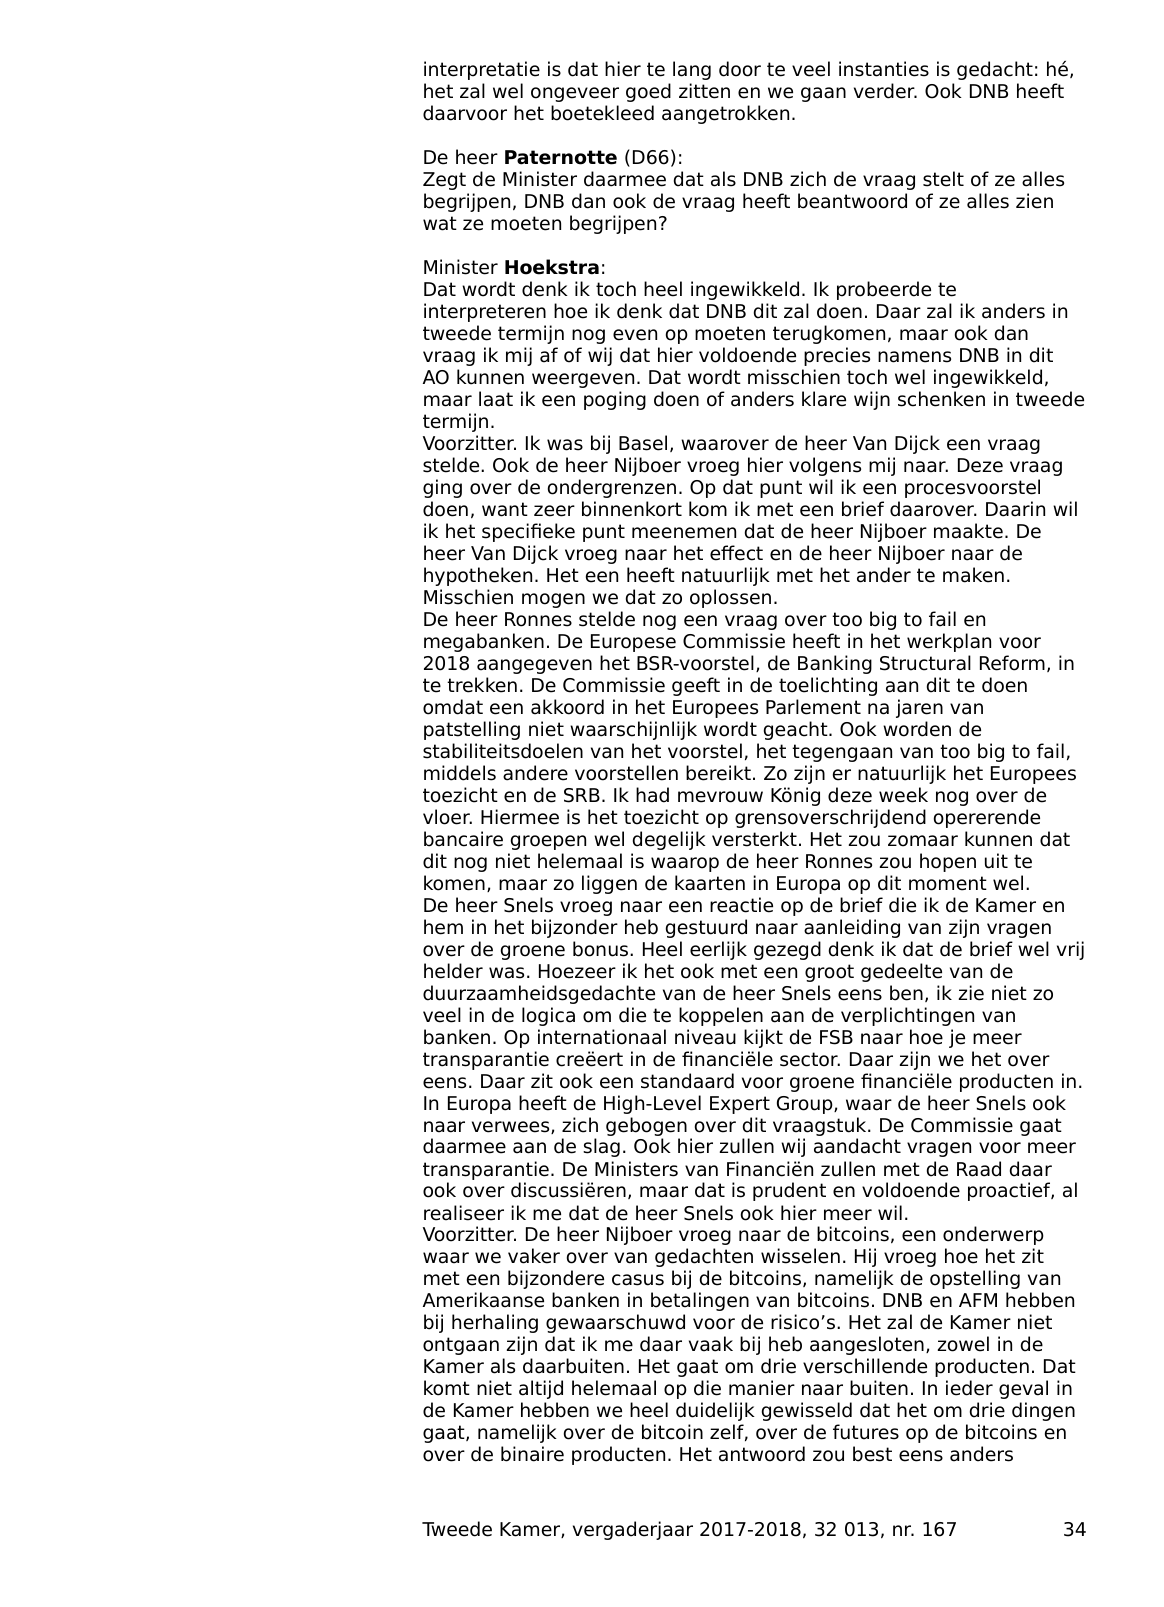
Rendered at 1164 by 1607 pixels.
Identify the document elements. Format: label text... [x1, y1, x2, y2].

text Dat wordt denk ik toch heel ingewikkeld. Ik probeerde te interpreteren hoe ik denk dat DNB dit zal doen. Daar zal ik anders in tweede termijn nog even op moeten terugkomen, maar ook dan vraag ik mij af of wij dat hier voldoende precies namens DNB in dit AO kunnen weergeven. Dat wordt misschien toch wel ingewikkeld, maar laat ik een poging doen of anders klare wijn schenken in tweede termijn. [422, 279, 1087, 433]
text Voorzitter. De heer Nijboer vroeg naar de bitcoins, een onderwerp waar we vaker over van gedachten wisselen. Hij vroeg hoe het zit met een bijzondere casus bij de bitcoins, namelijk de opstelling van Amerikaanse banken in betalingen van bitcoins. DNB en AFM hebben bij herhaling gewaarschuwd voor de risico’s. Het zal de Kamer niet ontgaan zijn dat ik me daar vaak bij heb aangesloten, zowel in de Kamer als daarbuiten. Het gaat om drie verschillende producten. Dat komt niet altijd helemaal op die manier naar buiten. In ieder geval in de Kamer hebben we heel duidelijk gewisseld dat het om drie dingen gaat, namelijk over de bitcoin zelf, over de futures op de bitcoins en over de binaire producten. Het antwoord zou best eens anders [422, 1224, 1087, 1466]
text Zegt de Minister daarmee dat als DNB zich de vraag stelt of ze alles begrijpen, DNB dan ook de vraag heeft beantwoord of ze alles zien wat ze moeten begrijpen? [422, 169, 1087, 235]
text De heer Paternotte (D66): [422, 147, 1087, 169]
text Voorzitter. Ik was bij Basel, waarover de heer Van Dijck een vraag stelde. Ook de heer Nijboer vroeg hier volgens mij naar. Deze vraag ging over de ondergrenzen. Op dat punt wil ik een procesvoorstel doen, want zeer binnenkort kom ik met een brief daarover. Daarin wil ik het specifieke punt meenemen dat de heer Nijboer maakte. De heer Van Dijck vroeg naar het effect en de heer Nijboer naar de hypotheken. Het een heeft natuurlijk met het ander te maken. Misschien mogen we dat zo oplossen. [422, 433, 1087, 609]
text De heer Ronnes stelde nog een vraag over too big to fail en megabanken. De Europese Commissie heeft in het werkplan voor 2018 aangegeven het BSR-voorstel, de Banking Structural Reform, in te trekken. De Commissie geeft in de toelichting aan dit te doen omdat een akkoord in het Europees Parlement na jaren van patstelling niet waarschijnlijk wordt geacht. Ook worden de stabiliteitsdoelen van het voorstel, het tegengaan van too big to fail, middels andere voorstellen bereikt. Zo zijn er natuurlijk het Europees toezicht en de SRB. Ik had mevrouw König deze week nog over de vloer. Hiermee is het toezicht op grensoverschrijdend opererende bancaire groepen wel degelijk versterkt. Het zou zomaar kunnen dat dit nog niet helemaal is waarop de heer Ronnes zou hopen uit te komen, maar zo liggen de kaarten in Europa op dit moment wel. [422, 609, 1087, 895]
text interpretatie is dat hier te lang door te veel instanties is gedacht: hé, het zal wel ongeveer goed zitten en we gaan verder. Ook DNB heeft daarvoor het boetekleed aangetrokken. [422, 59, 1087, 125]
text Minister Hoekstra: [422, 257, 1087, 279]
text De heer Snels vroeg naar een reactie op de brief die ik de Kamer en hem in het bijzonder heb gestuurd naar aanleiding van zijn vragen over de groene bonus. Heel eerlijk gezegd denk ik dat de brief wel vrij helder was. Hoezeer ik het ook met een groot gedeelte van de duurzaamheidsgedachte van de heer Snels eens ben, ik zie niet zo veel in de logica om die te koppelen aan de verplichtingen van banken. Op internationaal niveau kijkt de FSB naar hoe je meer transparantie creëert in de financiële sector. Daar zijn we het over eens. Daar zit ook een standaard voor groene financiële producten in. In Europa heeft de High-Level Expert Group, waar de heer Snels ook naar verwees, zich gebogen over dit vraagstuk. De Commissie gaat daarmee aan de slag. Ook hier zullen wij aandacht vragen voor meer transparantie. De Ministers van Financiën zullen met de Raad daar ook over discussiëren, maar dat is prudent en voldoende proactief, al realiseer ik me dat de heer Snels ook hier meer wil. [422, 895, 1087, 1224]
